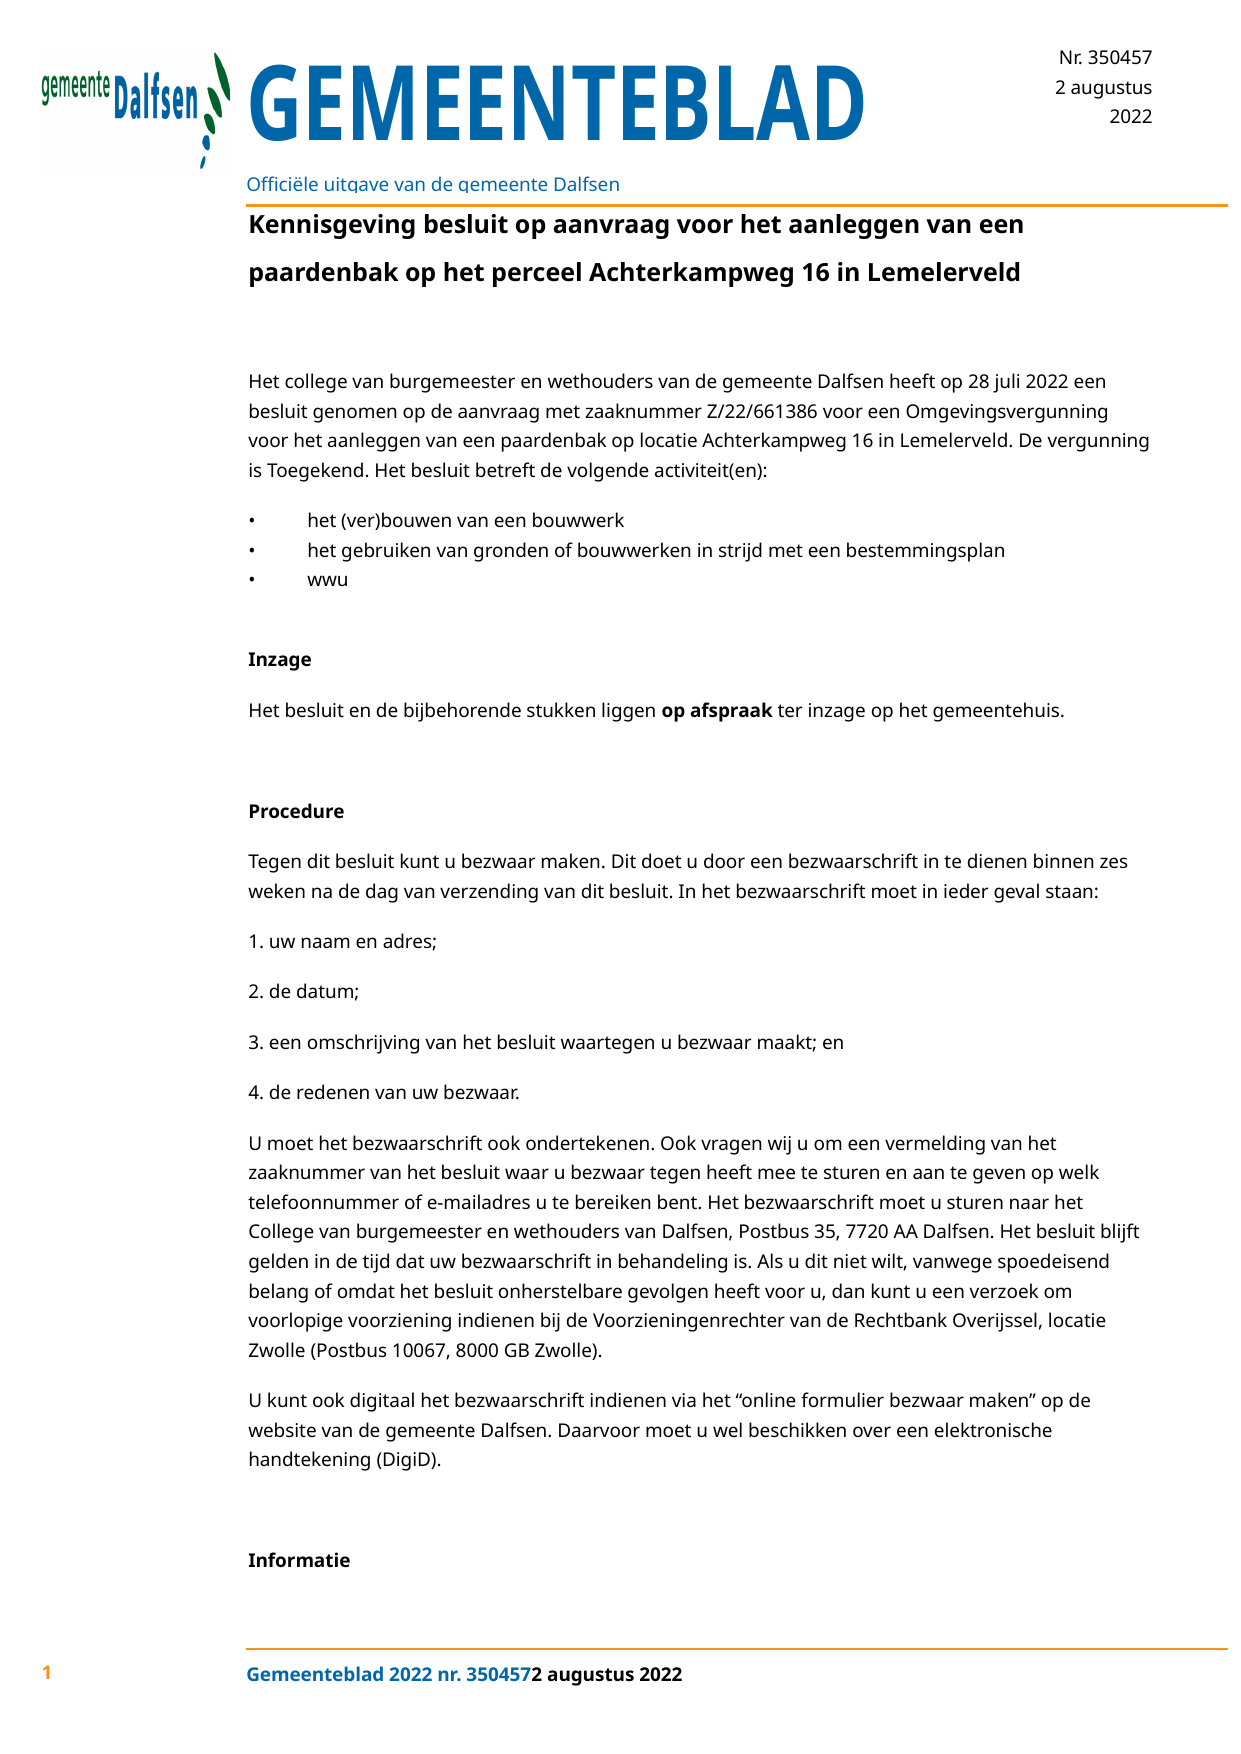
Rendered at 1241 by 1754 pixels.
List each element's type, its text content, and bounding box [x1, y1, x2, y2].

list het gebruiken van gronden of bouwwerken in strijd met een bestemmingsplan [248, 537, 1152, 563]
picture [41, 47, 231, 172]
text Procedure [248, 798, 1152, 824]
text 4. de redenen van uw bezwaar. [248, 1079, 1152, 1105]
text U kunt ook digitaal het bezwaarschrift indienen via het “online formulier bezwaar maken” op de website van de gemeente Dalfsen. Daarvoor moet u wel beschikken over een elektronische handtekening (DigiD). [248, 1387, 1152, 1472]
text Inzage [248, 647, 1152, 672]
list het (ver)bouwen van een bouwwerk [248, 507, 1152, 533]
text Tegen dit besluit kunt u bezwaar maken. Dit doet u door een bezwaarschrift in te dienen binnen zes weken na de dag van verzending van dit besluit. In het bezwaarschrift moet in ieder geval staan: [248, 848, 1152, 904]
text Het college van burgemeester en wethouders van de gemeente Dalfsen heeft op 28 juli 2022 een besluit genomen op de aanvraag met zaaknummer Z/22/661386 voor een Omgevingsvergunning voor het aanleggen van een paardenbak op locatie Achterkampweg 16 in Lemelerveld. De vergunning is Toegekend. Het besluit betreft de volgende activiteit(en): [248, 368, 1152, 483]
text U moet het bezwaarschrift ook ondertekenen. Ook vragen wij u om een vermelding van het zaaknummer van het besluit waar u bezwaar tegen heeft mee te sturen en aan te geven op welk telefoonnummer of e-mailadres u te bereiken bent. Het bezwaarschrift moet u sturen naar het College van burgemeester en wethouders van Dalfsen, Postbus 35, 7720 AA Dalfsen. Het besluit blijft gelden in de tijd dat uw bezwaarschrift in behandeling is. Als u dit niet wilt, vanwege spoedeisend belang of omdat het besluit onherstelbare gevolgen heeft voor u, dan kunt u een verzoek om voorlopige voorziening indienen bij de Voorzieningenrechter van de Rechtbank Overijssel, locatie Zwolle (Postbus 10067, 8000 GB Zwolle). [248, 1130, 1152, 1363]
text Het besluit en de bijbehorende stukken liggen op afspraak ter inzage op het gemeentehuis. [248, 697, 1152, 723]
list wwu [248, 567, 1152, 592]
text Informatie [248, 1547, 1152, 1573]
text 2. de datum; [248, 979, 1152, 1004]
text 1. uw naam en adres; [248, 928, 1152, 954]
text 3. een omschrijving van het besluit waartegen u bezwaar maakt; en [248, 1029, 1152, 1055]
text Kennisgeving besluit op aanvraag voor het aanleggen van een paardenbak op het perceel Achterkampweg 16 in Lemelerveld [248, 207, 1152, 288]
